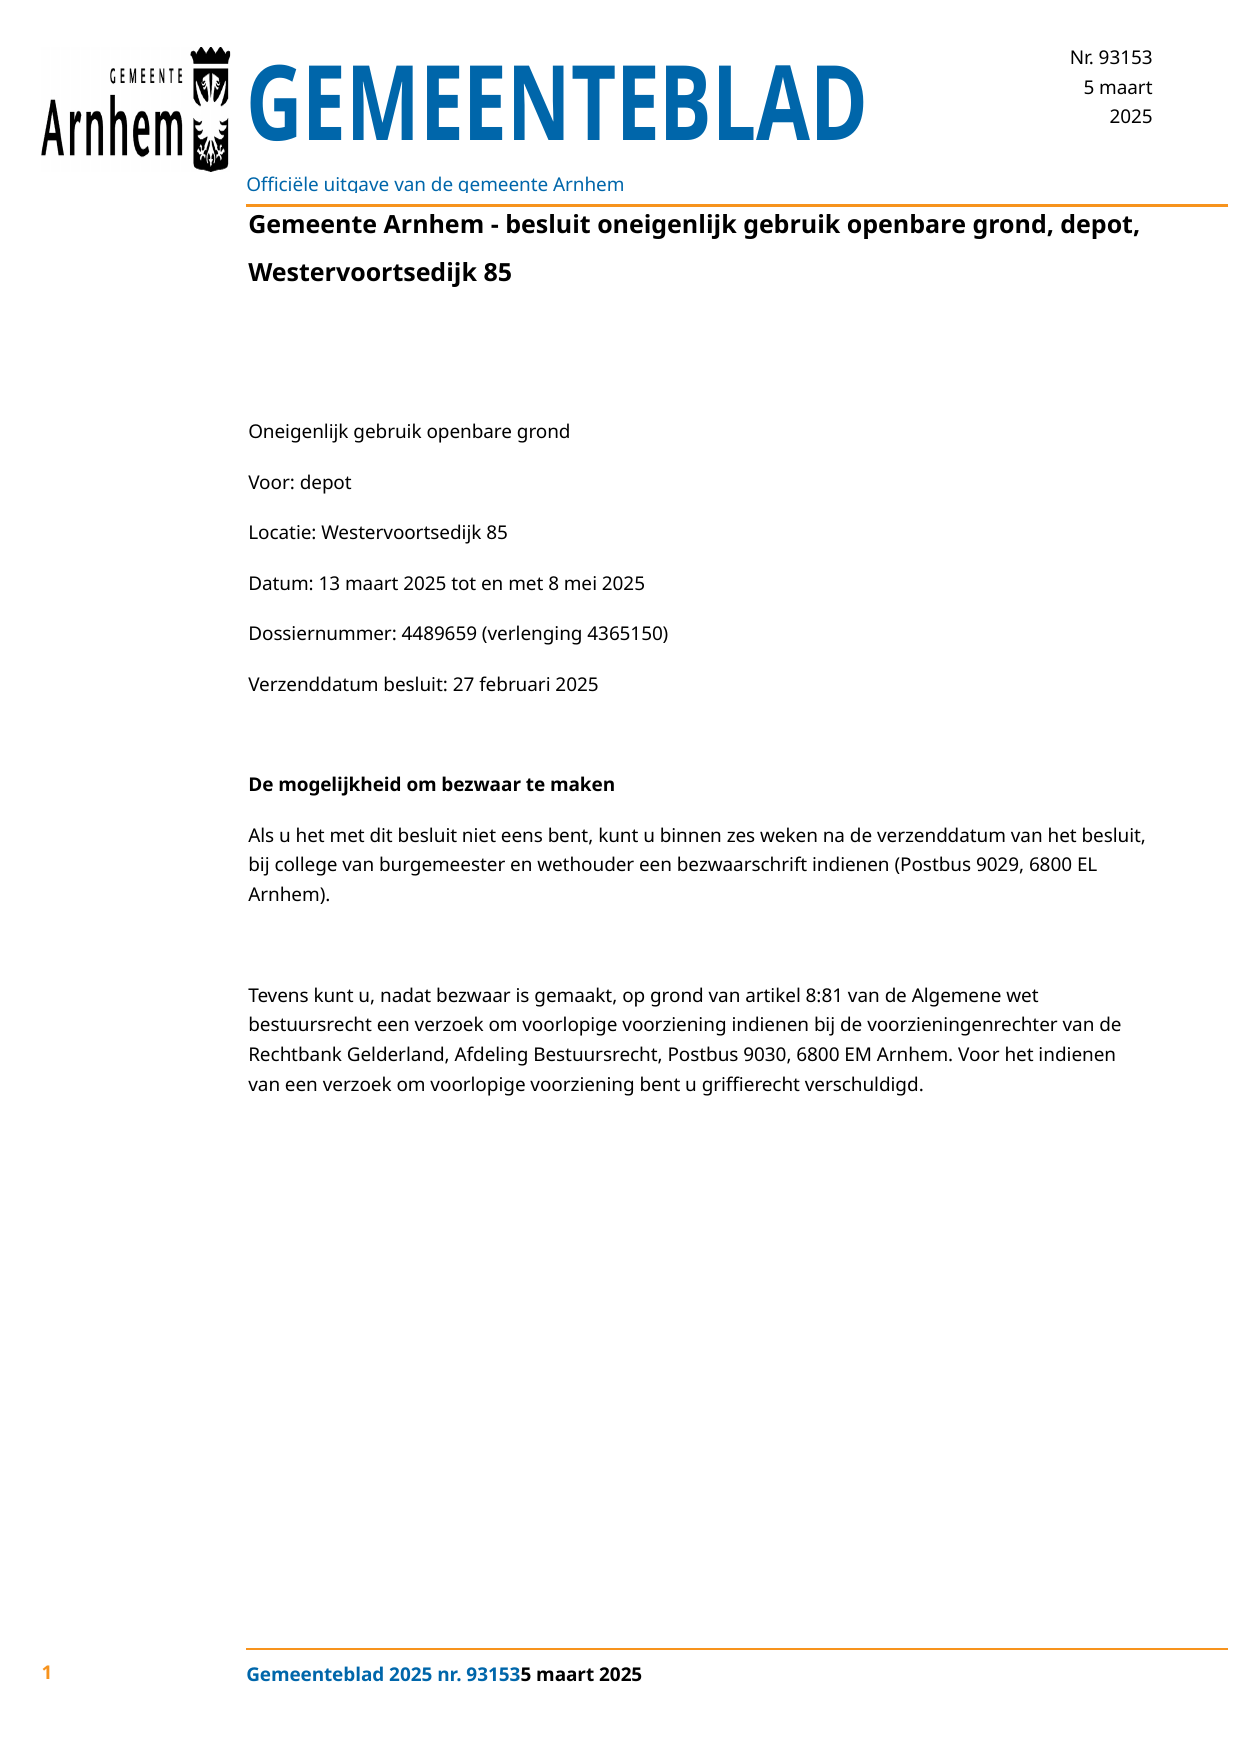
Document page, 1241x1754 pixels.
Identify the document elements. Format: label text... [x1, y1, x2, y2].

text Oneigenlijk gebruik openbare grond [248, 419, 1152, 444]
text Dossiernummer: 4489659 (verlenging 4365150) [248, 620, 1152, 646]
text Gemeente Arnhem - besluit oneigenlijk gebruik openbare grond, depot, Westervoortsedijk 85 [248, 207, 1152, 288]
text Verzenddatum besluit: 27 februari 2025 [248, 671, 1152, 697]
text Voor: depot [248, 469, 1152, 495]
picture [41, 47, 231, 172]
text De mogelijkheid om bezwaar te maken [248, 772, 1152, 797]
text Als u het met dit besluit niet eens bent, kunt u binnen zes weken na de verzenddatum van het besluit, bij college van burgemeester en wethouder een bezwaarschrift indienen (Postbus 9029, 6800 EL Arnhem). [248, 822, 1152, 907]
text Locatie: Westervoortsedijk 85 [248, 519, 1152, 545]
text Tevens kunt u, nadat bezwaar is gemaakt, op grond van artikel 8:81 van de Algemene wet bestuursrecht een verzoek om voorlopige voorziening indienen bij de voorzieningenrechter van de Rechtbank Gelderland, Afdeling Bestuursrecht, Postbus 9030, 6800 EM Arnhem. Voor het indienen van een verzoek om voorlopige voorziening bent u griffierecht verschuldigd. [248, 982, 1152, 1097]
text Datum: 13 maart 2025 tot en met 8 mei 2025 [248, 570, 1152, 596]
